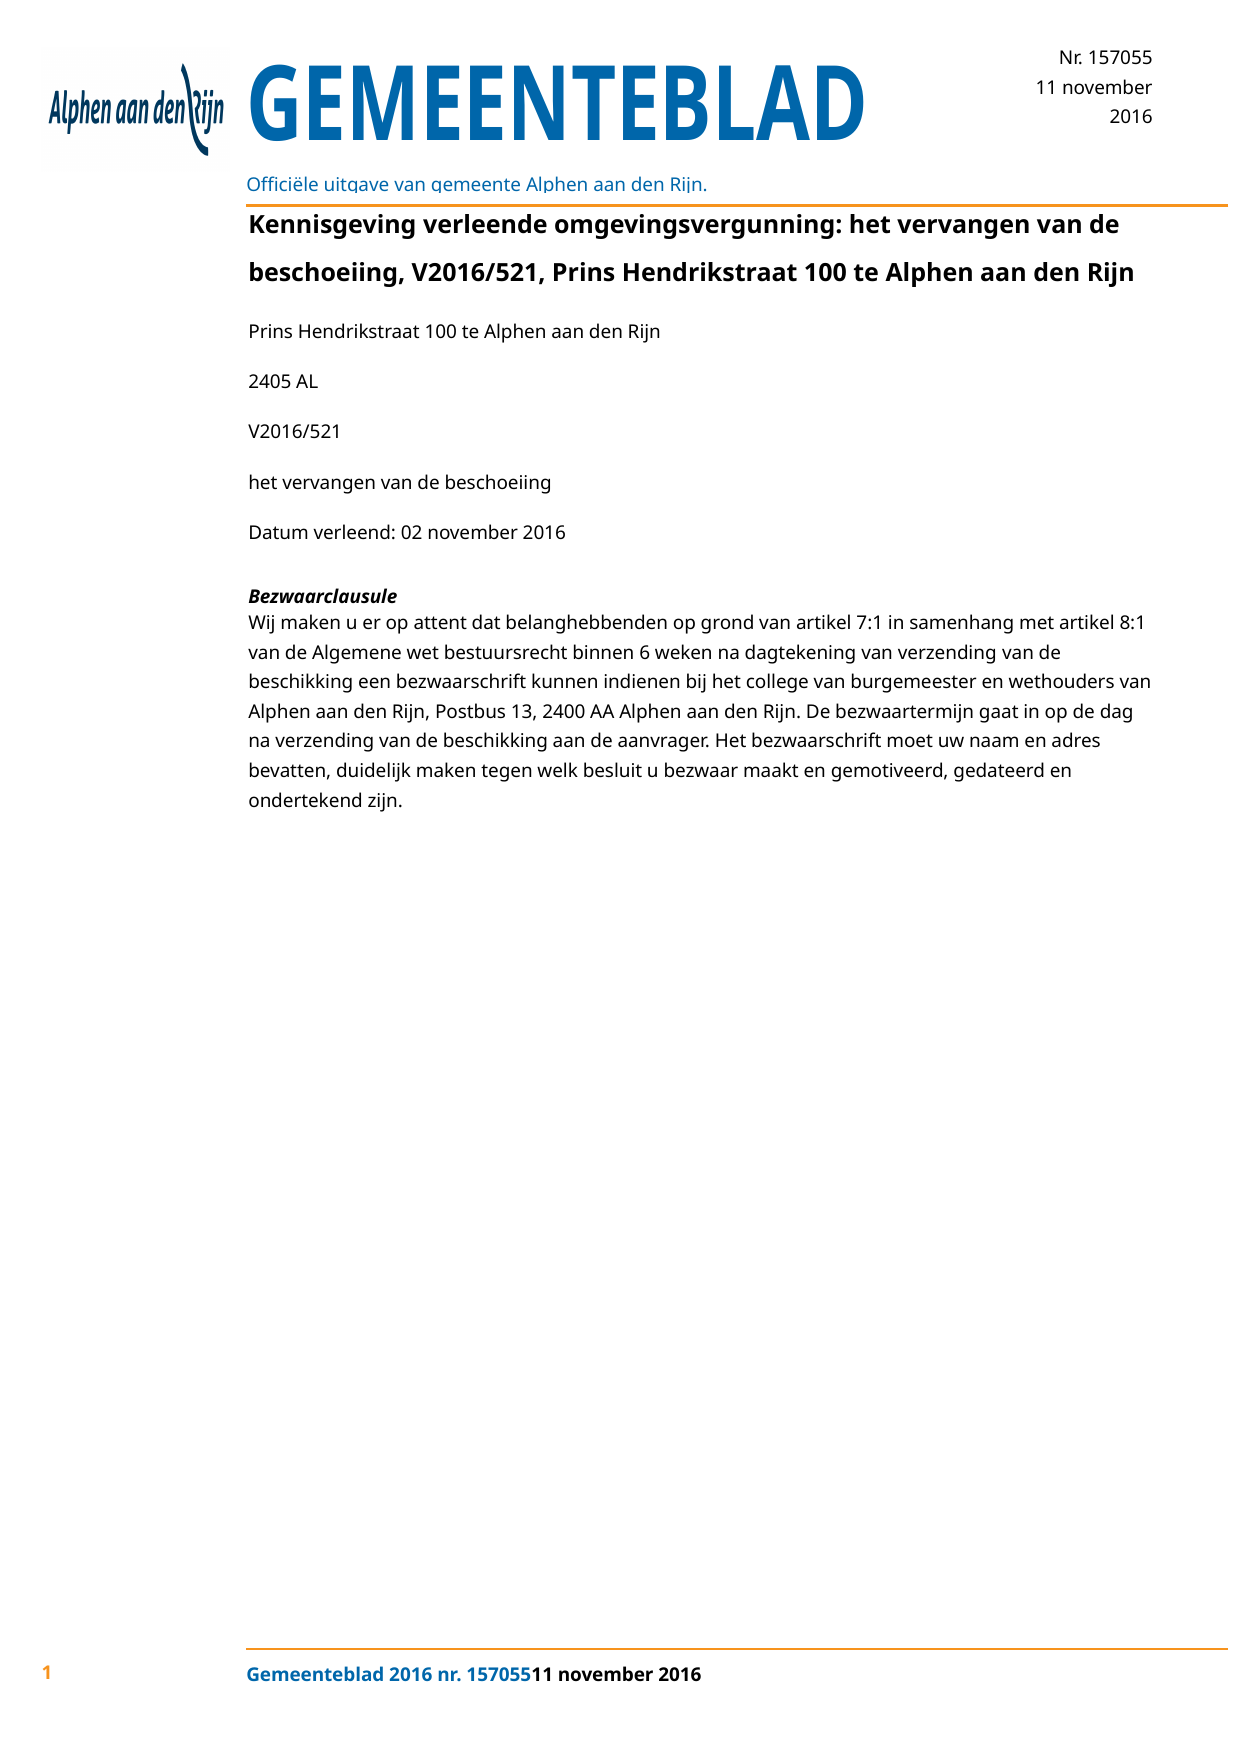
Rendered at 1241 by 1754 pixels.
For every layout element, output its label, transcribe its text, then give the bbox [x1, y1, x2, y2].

text Kennisgeving verleende omgevingsvergunning: het vervangen van de beschoeiing, V2016/521, Prins Hendrikstraat 100 te Alphen aan den Rijn [248, 207, 1152, 288]
text Prins Hendrikstraat 100 te Alphen aan den Rijn [248, 318, 1152, 344]
text het vervangen van de beschoeiing [248, 469, 1152, 495]
picture [41, 47, 231, 172]
text Datum verleend: 02 november 2016 [248, 519, 1152, 545]
text 2405 AL [248, 368, 1152, 394]
text Wij maken u er op attent dat belanghebbenden op grond van artikel 7:1 in samenhang met artikel 8:1 van de Algemene wet bestuursrecht binnen 6 weken na dagtekening van verzending van de beschikking een bezwaarschrift kunnen indienen bij het college van burgemeester en wethouders van Alphen aan den Rijn, Postbus 13, 2400 AA Alphen aan den Rijn. De bezwaartermijn gaat in op de dag na verzending van de beschikking aan de aanvrager. Het bezwaarschrift moet uw naam en adres bevatten, duidelijk maken tegen welk besluit u bezwaar maakt en gemotiveerd, gedateerd en ondertekend zijn. [248, 609, 1152, 812]
text Bezwaarclausule [248, 583, 1152, 609]
text V2016/521 [248, 419, 1152, 444]
